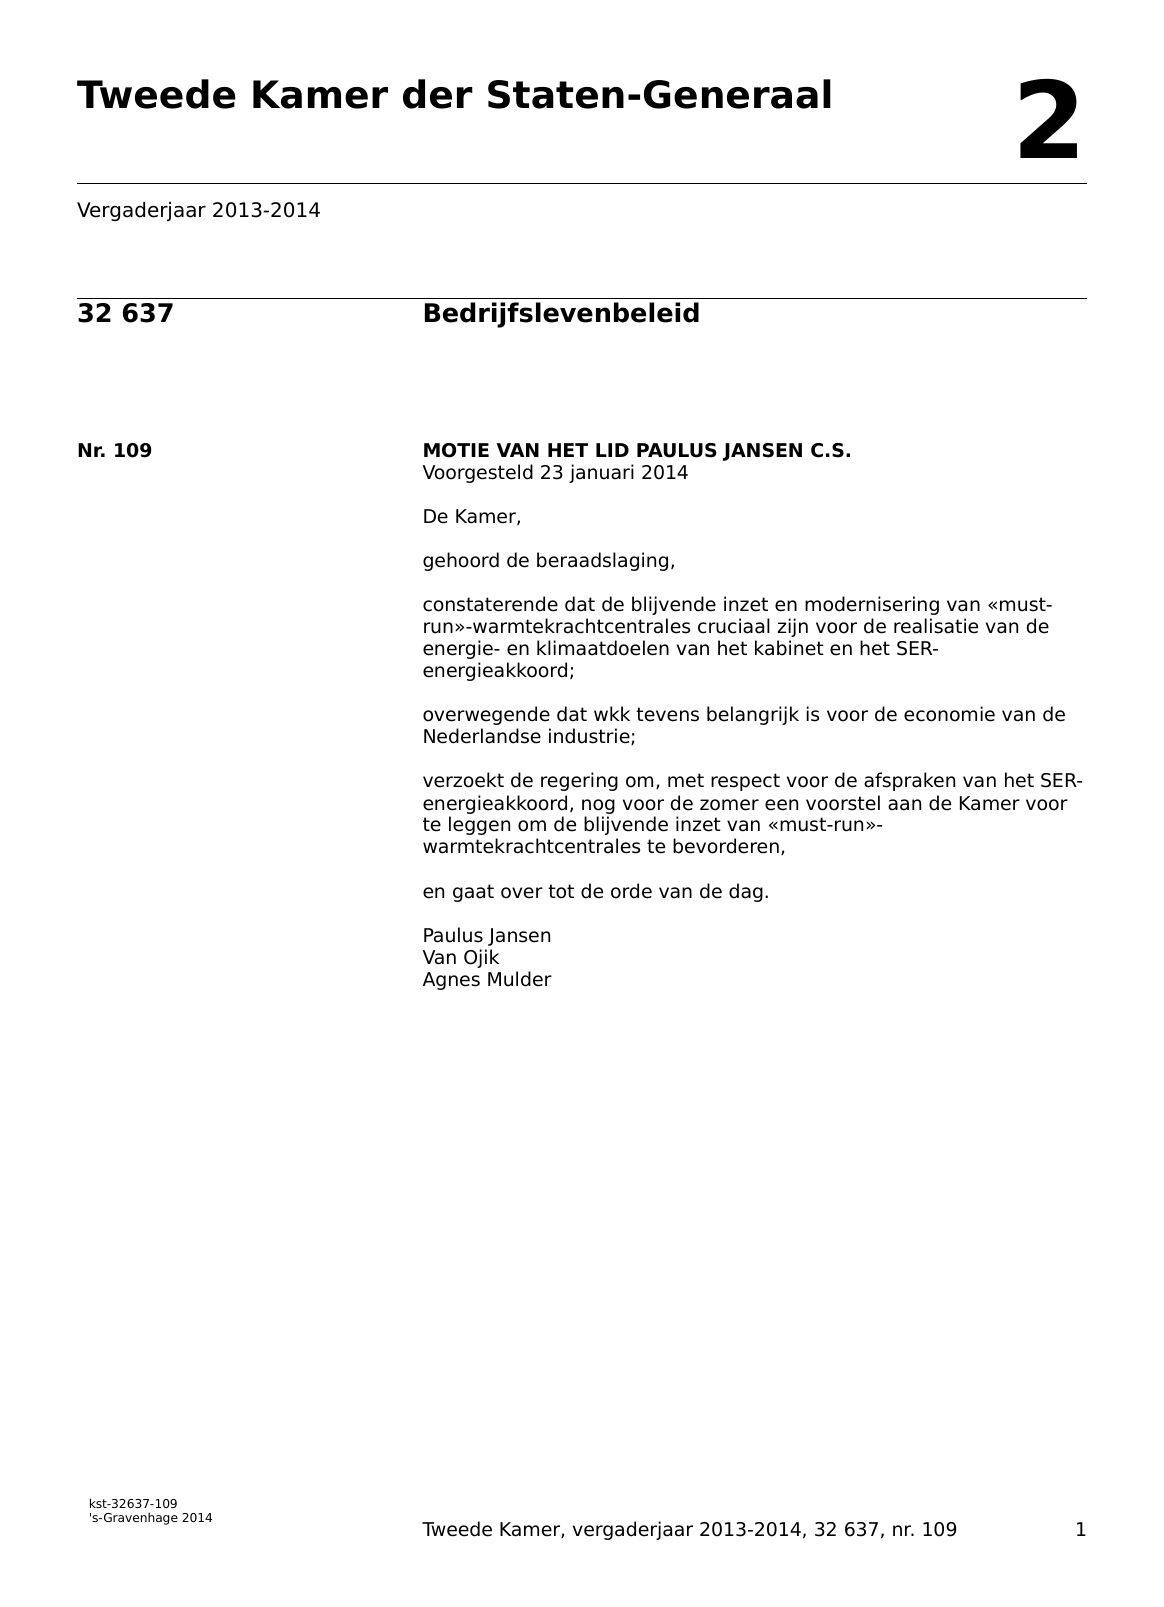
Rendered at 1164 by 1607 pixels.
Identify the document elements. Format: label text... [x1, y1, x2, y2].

text en gaat over tot de orde van de dag. [422, 881, 1087, 902]
subtitle 32 637 Bedrijfslevenbeleid [77, 299, 1087, 329]
text Agnes Mulder [422, 969, 1087, 991]
text constaterende dat de blijvende inzet en modernisering van «must-run»-warmtekrachtcentrales cruciaal zijn voor de realisatie van de energie- en klimaatdoelen van het kabinet en het SER-energieakkoord; [422, 594, 1087, 682]
table_header Tweede Kamer der Staten-Generaal [77, 59, 886, 183]
text De Kamer, [422, 506, 1087, 528]
text Paulus Jansen [422, 925, 1087, 947]
table_cell Vergaderjaar 2013-2014 [77, 184, 1087, 298]
text overwegende dat wkk tevens belangrijk is voor de economie van de Nederlandse industrie; [422, 704, 1087, 748]
text kst-32637-109 [88, 1497, 323, 1511]
text gehoord de beraadslaging, [422, 550, 1087, 572]
text Voorgesteld 23 januari 2014 [422, 462, 1087, 484]
table_header 2 [886, 59, 1087, 183]
text 's-Gravenhage 2014 [88, 1511, 323, 1525]
subtitle Nr. 109 MOTIE VAN HET LID PAULUS JANSEN C.S. [77, 440, 1087, 462]
text Van Ojik [422, 947, 1087, 969]
text verzoekt de regering om, met respect voor de afspraken van het SER-energieakkoord, nog voor de zomer een voorstel aan de Kamer voor te leggen om de blijvende inzet van «must-run»-warmtekrachtcentrales te bevorderen, [422, 770, 1087, 858]
